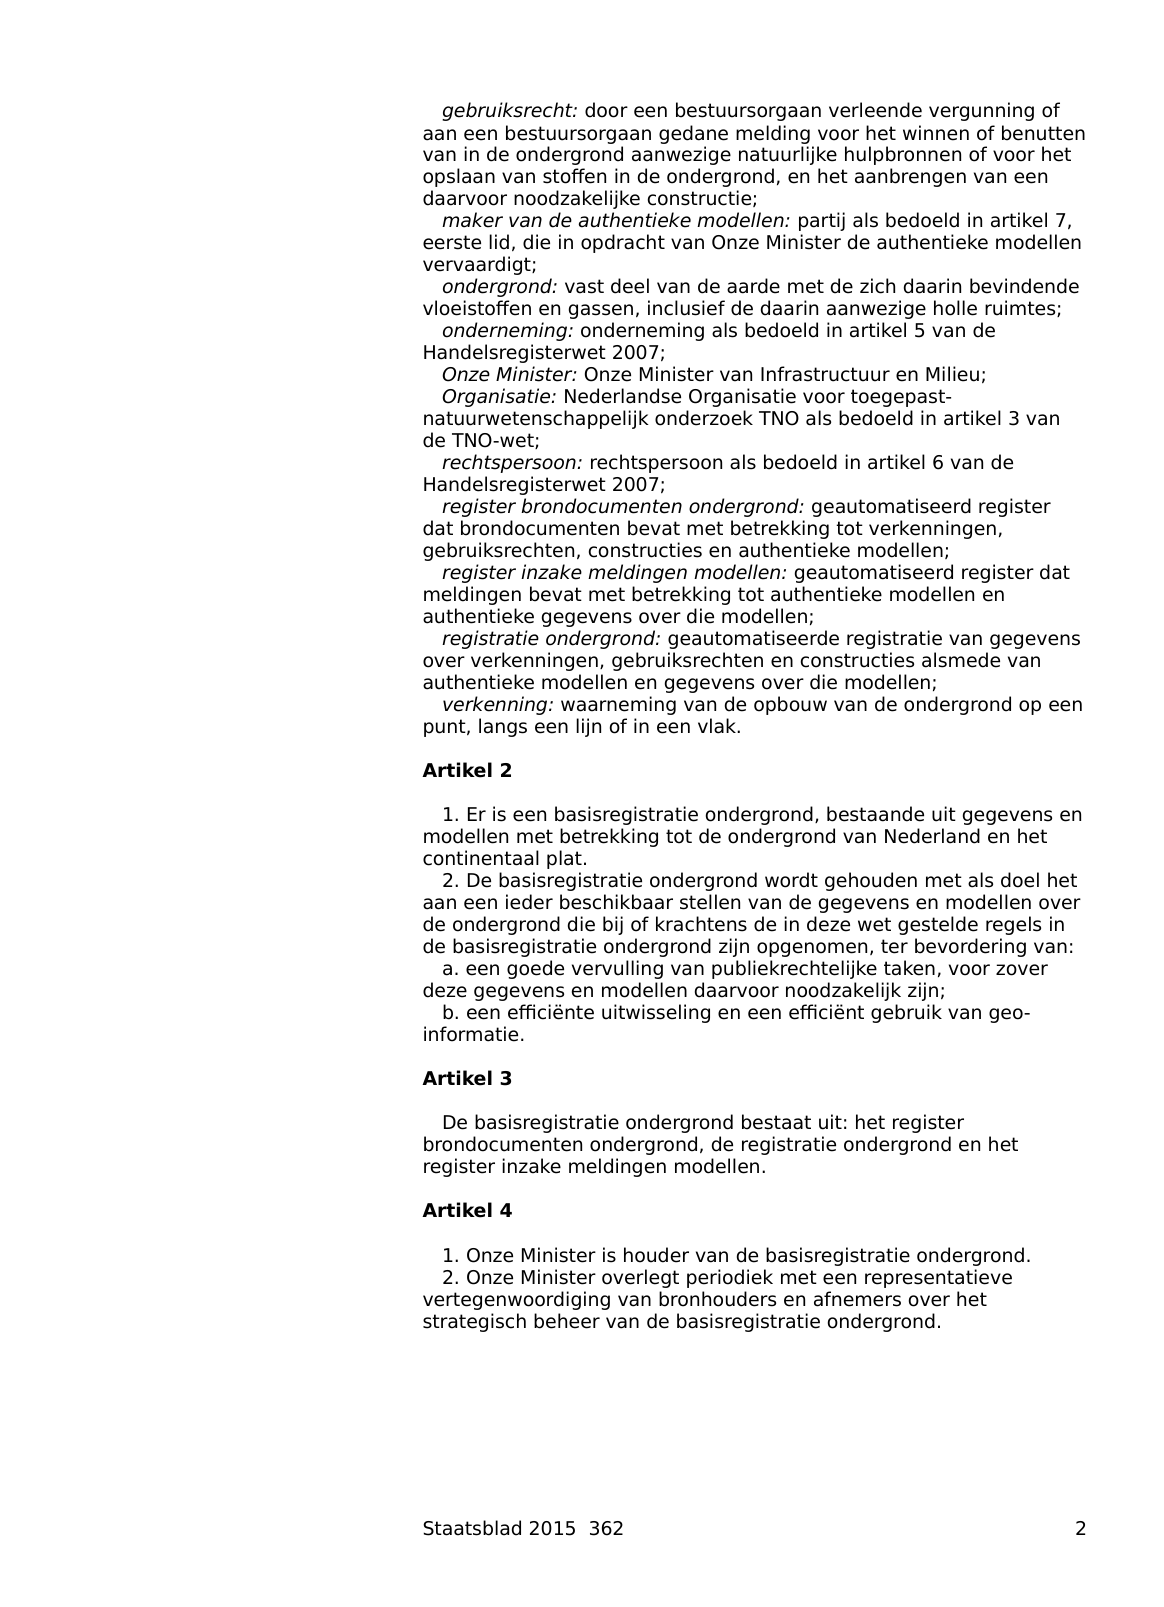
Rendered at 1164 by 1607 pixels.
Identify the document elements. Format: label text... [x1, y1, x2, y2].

text De basisregistratie ondergrond bestaat uit: het register brondocumenten ondergrond, de registratie ondergrond en het register inzake meldingen modellen. [422, 1112, 1087, 1178]
text 2. Onze Minister overlegt periodiek met een representatieve vertegenwoordiging van bronhouders en afnemers over het strategisch beheer van de basisregistratie ondergrond. [422, 1267, 1087, 1332]
text 1. Er is een basisregistratie ondergrond, bestaande uit gegevens en modellen met betrekking tot de ondergrond van Nederland en het continentaal plat. [422, 804, 1087, 870]
text a. een goede vervulling van publiekrechtelijke taken, voor zover deze gegevens en modellen daarvoor noodzakelijk zijn; [422, 958, 1087, 1002]
subtitle Artikel 4 [422, 1200, 1087, 1222]
subtitle Artikel 2 [422, 760, 1087, 782]
text register brondocumenten ondergrond: geautomatiseerd register dat brondocumenten bevat met betrekking tot verkenningen, gebruiksrechten, constructies en authentieke modellen; [422, 496, 1087, 562]
text Organisatie: Nederlandse Organisatie voor toegepast-natuurwetenschappelijk onderzoek TNO als bedoeld in artikel 3 van de TNO-wet; [422, 386, 1087, 452]
text verkenning: waarneming van de opbouw van de ondergrond op een punt, langs een lijn of in een vlak. [422, 694, 1087, 738]
text maker van de authentieke modellen: partij als bedoeld in artikel 7, eerste lid, die in opdracht van Onze Minister de authentieke modellen vervaardigt; [422, 210, 1087, 276]
text register inzake meldingen modellen: geautomatiseerd register dat meldingen bevat met betrekking tot authentieke modellen en authentieke gegevens over die modellen; [422, 562, 1087, 628]
subtitle Artikel 3 [422, 1068, 1087, 1090]
text rechtspersoon: rechtspersoon als bedoeld in artikel 6 van de Handelsregisterwet 2007; [422, 452, 1087, 496]
text registratie ondergrond: geautomatiseerde registratie van gegevens over verkenningen, gebruiksrechten en constructies alsmede van authentieke modellen en gegevens over die modellen; [422, 628, 1087, 694]
text 2. De basisregistratie ondergrond wordt gehouden met als doel het aan een ieder beschikbaar stellen van de gegevens en modellen over de ondergrond die bij of krachtens de in deze wet gestelde regels in de basisregistratie ondergrond zijn opgenomen, ter bevordering van: [422, 870, 1087, 958]
text b. een efficiënte uitwisseling en een efficiënt gebruik van geo-informatie. [422, 1002, 1087, 1046]
text ondergrond: vast deel van de aarde met de zich daarin bevindende vloeistoffen en gassen, inclusief de daarin aanwezige holle ruimtes; [422, 276, 1087, 320]
text Onze Minister: Onze Minister van Infrastructuur en Milieu; [422, 364, 1087, 386]
text gebruiksrecht: door een bestuursorgaan verleende vergunning of aan een bestuursorgaan gedane melding voor het winnen of benutten van in de ondergrond aanwezige natuurlijke hulpbronnen of voor het opslaan van stoffen in de ondergrond, en het aanbrengen van een daarvoor noodzakelijke constructie; [422, 100, 1087, 210]
text 1. Onze Minister is houder van de basisregistratie ondergrond. [422, 1244, 1087, 1267]
text onderneming: onderneming als bedoeld in artikel 5 van de Handelsregisterwet 2007; [422, 320, 1087, 364]
